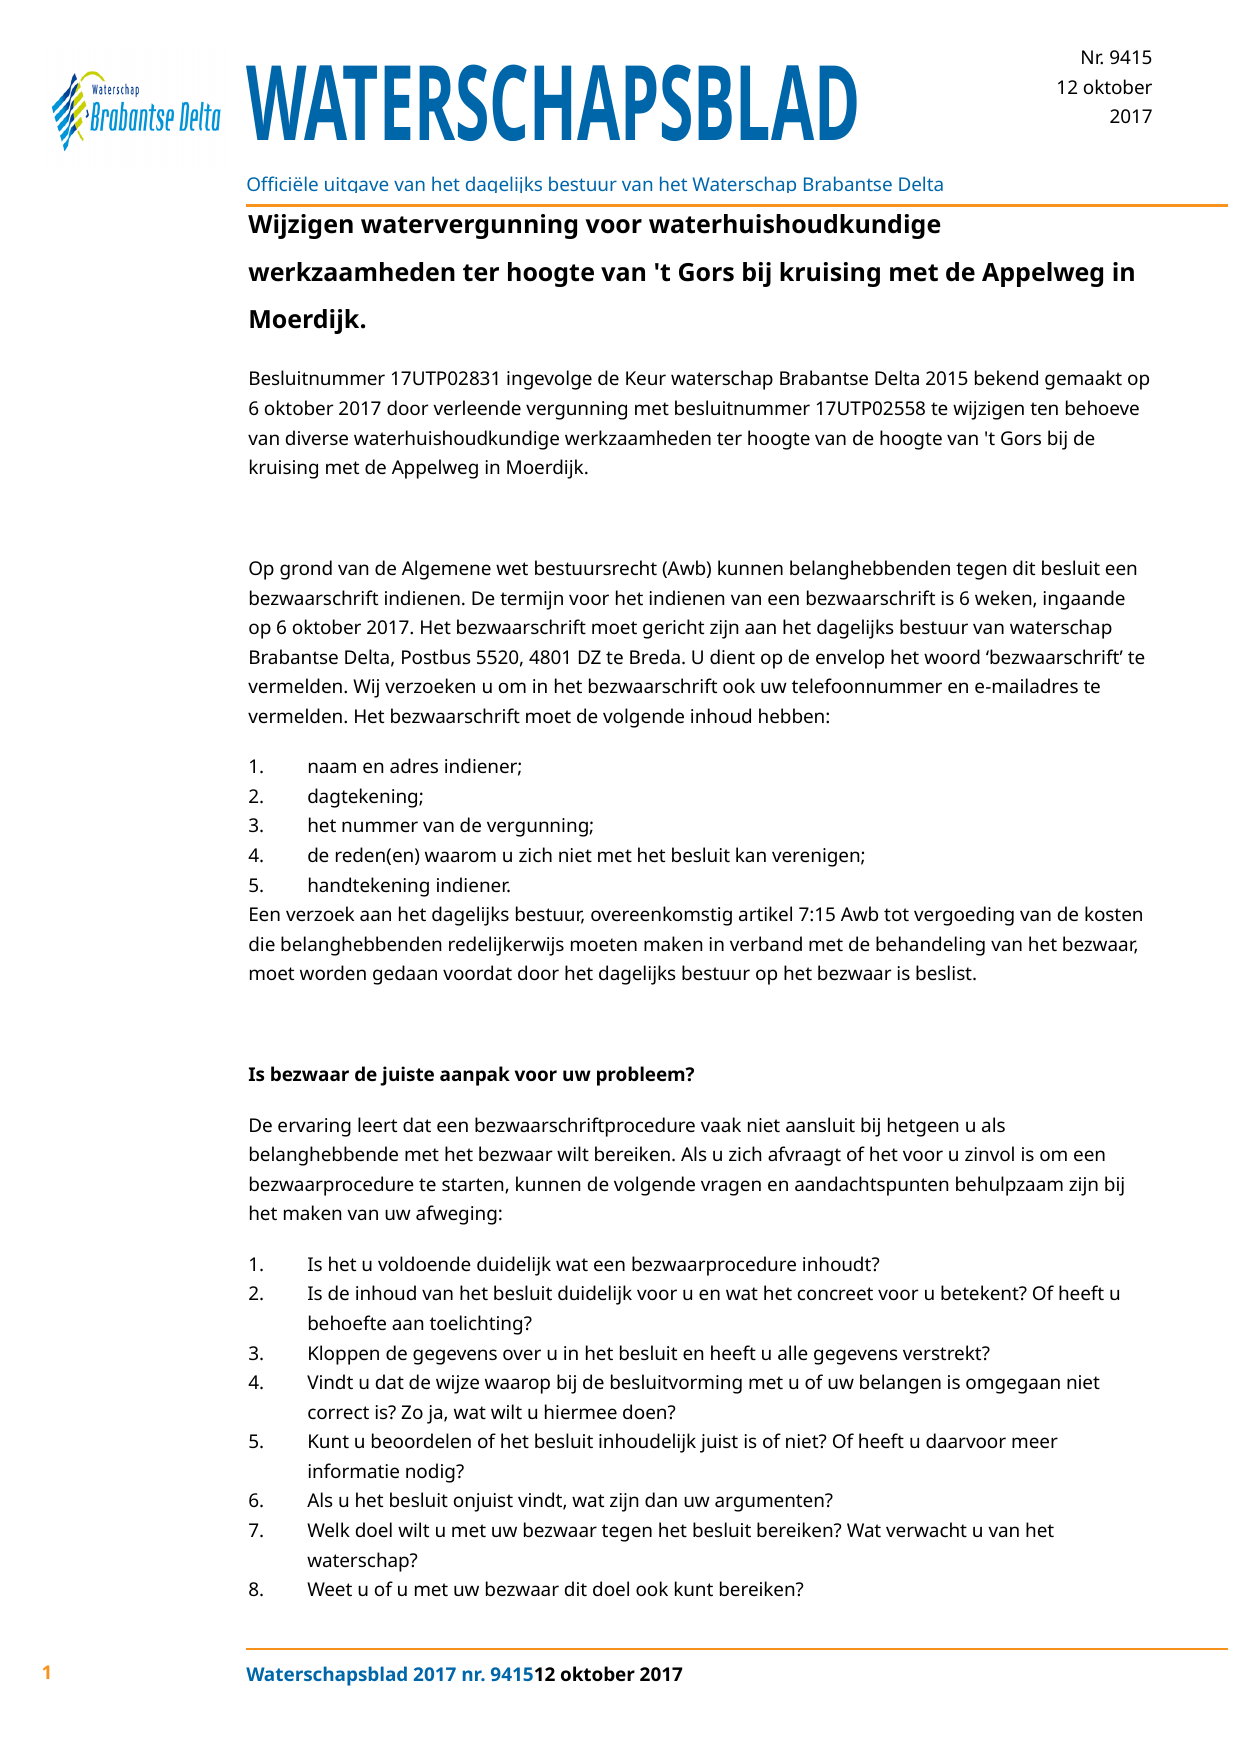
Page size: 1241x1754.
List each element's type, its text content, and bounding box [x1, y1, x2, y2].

text Besluitnummer 17UTP02831 ingevolge de Keur waterschap Brabantse Delta 2015 bekend gemaakt op 6 oktober 2017 door verleende vergunning met besluitnummer 17UTP02558 te wijzigen ten behoeve van diverse waterhuishoudkundige werkzaamheden ter hoogte van de hoogte van 't Gors bij de kruising met de Appelweg in Moerdijk. [248, 366, 1152, 480]
text Is bezwaar de juiste aanpak voor uw probleem? [248, 1061, 1152, 1087]
list handtekening indiener. [248, 872, 1152, 897]
list Is de inhoud van het besluit duidelijk voor u en wat het concreet voor u betekent? Of heeft u behoefte aan toelichting? [248, 1281, 1152, 1336]
list dagtekening; [248, 783, 1152, 809]
text Op grond van de Algemene wet bestuursrecht (Awb) kunnen belanghebbenden tegen dit besluit een bezwaarschrift indienen. De termijn voor het indienen van een bezwaarschrift is 6 weken, ingaande op 6 oktober 2017. Het bezwaarschrift moet gericht zijn aan het dagelijks bestuur van waterschap Brabantse Delta, Postbus 5520, 4801 DZ te Breda. U dient op de envelop het woord ‘bezwaarschrift’ te vermelden. Wij verzoeken u om in het bezwaarschrift ook uw telefoonnummer en e‑mailadres te vermelden. Het bezwaarschrift moet de volgende inhoud hebben: [248, 555, 1152, 729]
list Weet u of u met uw bezwaar dit doel ook kunt bereiken? [248, 1576, 1152, 1602]
list de reden(en) waarom u zich niet met het besluit kan verenigen; [248, 842, 1152, 868]
list Is het u voldoende duidelijk wat een bezwaarprocedure inhoudt? [248, 1251, 1152, 1277]
list Vindt u dat de wijze waarop bij de besluitvorming met u of uw belangen is omgegaan niet correct is? Zo ja, wat wilt u hiermee doen? [248, 1369, 1152, 1424]
text Wijzigen watervergunning voor waterhuishoudkundige werkzaamheden ter hoogte van 't Gors bij kruising met de Appelweg in Moerdijk. [248, 207, 1152, 336]
list Kunt u beoordelen of het besluit inhoudelijk juist is of niet? Of heeft u daarvoor meer informatie nodig? [248, 1428, 1152, 1484]
list Kloppen de gegevens over u in het besluit en heeft u alle gegevens verstrekt? [248, 1340, 1152, 1365]
list Welk doel wilt u met uw bezwaar tegen het besluit bereiken? Wat verwacht u van het waterschap? [248, 1517, 1152, 1572]
picture [41, 47, 231, 172]
text Een verzoek aan het dagelijks bestuur, overeenkomstig artikel 7:15 Awb tot vergoeding van de kosten die belanghebbenden redelijkerwijs moeten maken in verband met de behandeling van het bezwaar, moet worden gedaan voordat door het dagelijks bestuur op het bezwaar is beslist. [248, 901, 1152, 986]
text De ervaring leert dat een bezwaarschriftprocedure vaak niet aansluit bij hetgeen u als belanghebbende met het bezwaar wilt bereiken. Als u zich afvraagt of het voor u zinvol is om een bezwaarprocedure te starten, kunnen de volgende vragen en aandachtspunten behulpzaam zijn bij het maken van uw afweging: [248, 1112, 1152, 1226]
list Als u het besluit onjuist vindt, wat zijn dan uw argumenten? [248, 1488, 1152, 1513]
list het nummer van de vergunning; [248, 813, 1152, 838]
list naam en adres indiener; [248, 753, 1152, 779]
